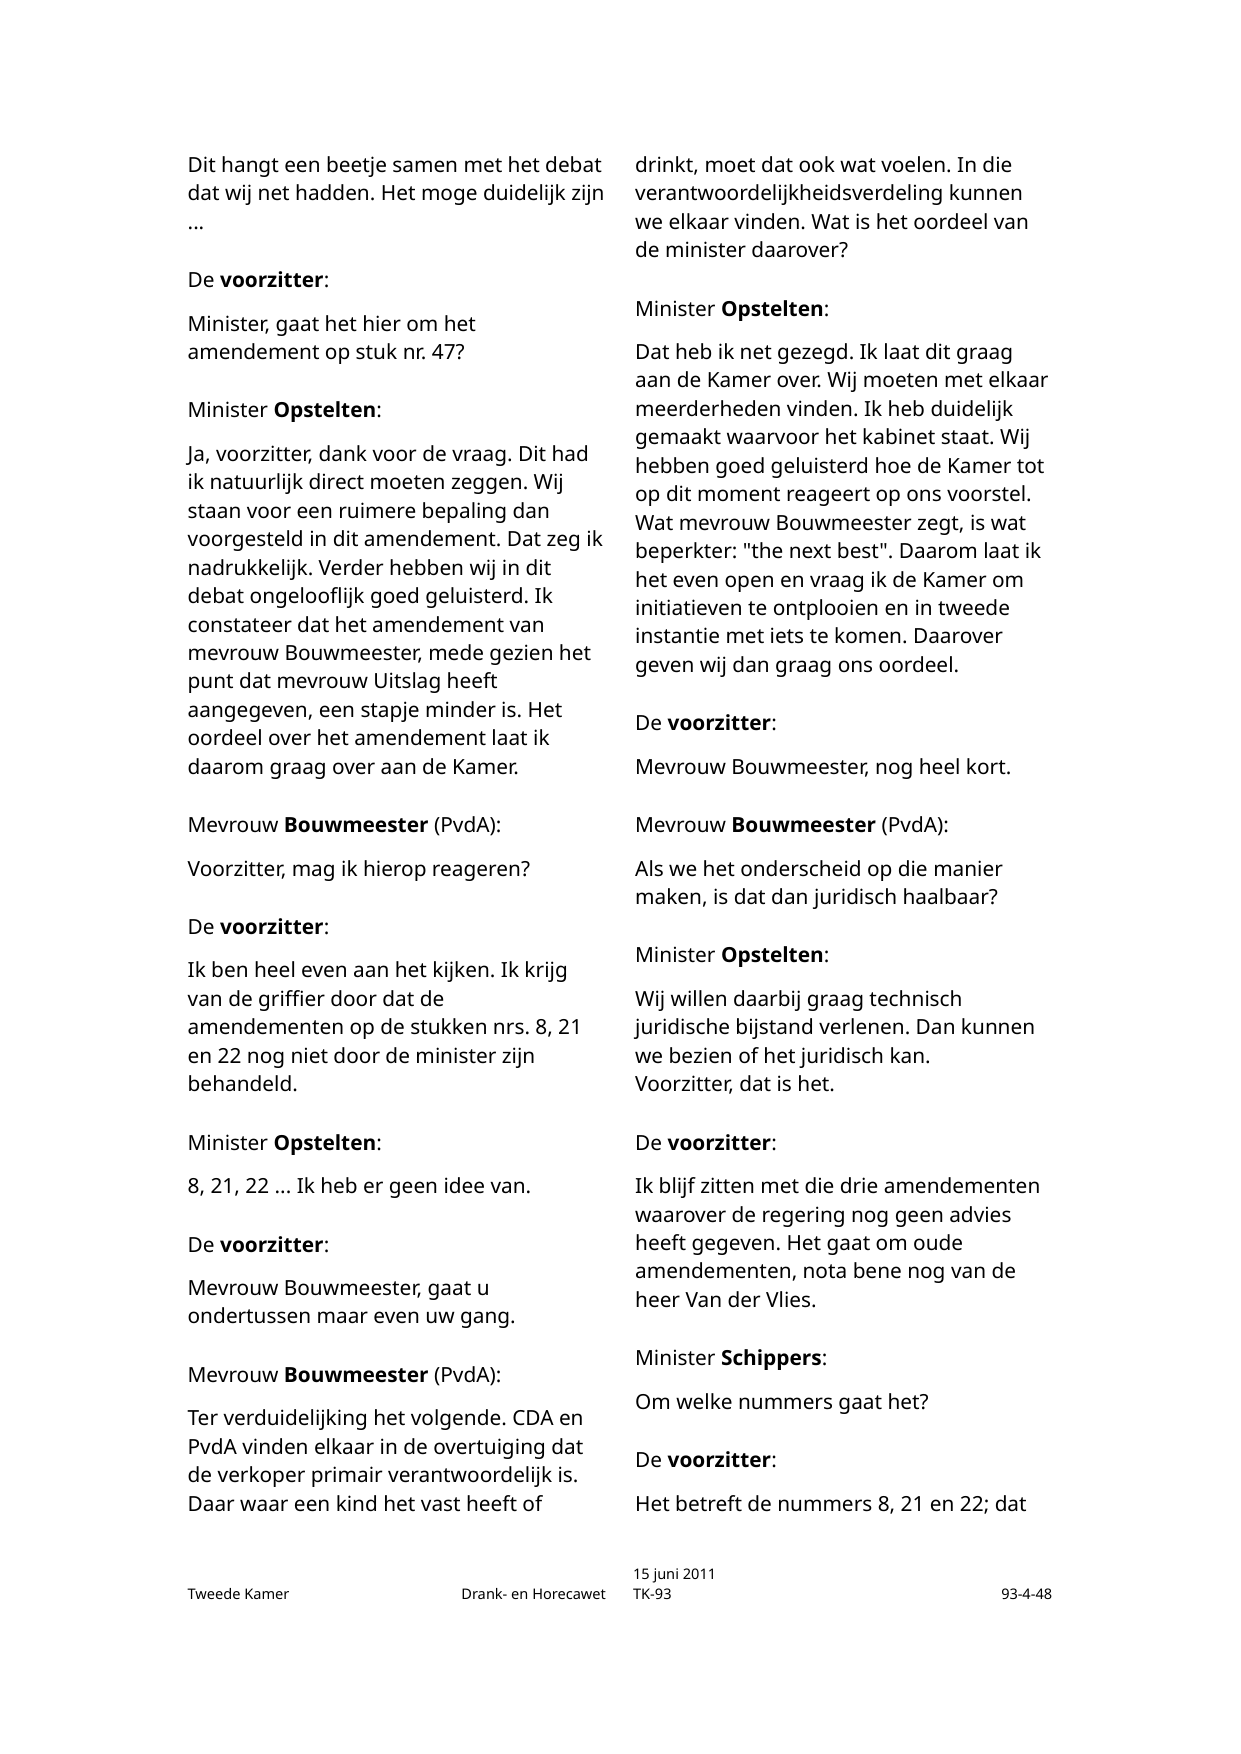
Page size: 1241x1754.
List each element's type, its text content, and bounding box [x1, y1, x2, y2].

text De voorzitter: [187, 912, 605, 941]
text Ik blijf zitten met die drie amendementen waarover de regering nog geen advies heeft gegeven. Het gaat om oude amendementen, nota bene nog van de heer Van der Vlies. [635, 1171, 1053, 1313]
text De voorzitter: [635, 1128, 1053, 1156]
text Dit hangt een beetje samen met het debat dat wij net hadden. Het moge duidelijk zijn ... [187, 150, 605, 235]
text Minister Opstelten: [187, 396, 605, 424]
text Ter verduidelijking het volgende. CDA en PvdA vinden elkaar in de overtuiging dat de verkoper primair verantwoordelijk is. Daar waar een kind het vast heeft of [187, 1403, 605, 1517]
text Minister Opstelten: [187, 1128, 605, 1156]
text Als we het onderscheid op die manier maken, is dat dan juridisch haalbaar? [635, 854, 1053, 911]
text Mevrouw Bouwmeester (PvdA): [187, 1360, 605, 1388]
text Minister Opstelten: [635, 941, 1053, 969]
text De voorzitter: [635, 708, 1053, 737]
text Mevrouw Bouwmeester (PvdA): [187, 810, 605, 839]
text 8, 21, 22 ... Ik heb er geen idee van. [187, 1171, 605, 1200]
text Dat heb ik net gezegd. Ik laat dit graag aan de Kamer over. Wij moeten met elkaar meerderheden vinden. Ik heb duidelijk gemaakt waarvoor het kabinet staat. Wij hebben goed geluisterd hoe de Kamer tot op dit moment reageert op ons voorstel. Wat mevrouw Bouwmeester zegt, is wat beperkter: "the next best". Daarom laat ik het even open en vraag ik de Kamer om initiatieven te ontplooien en in tweede instantie met iets te komen. Daarover geven wij dan graag ons oordeel. [635, 337, 1053, 678]
text Minister Schippers: [635, 1343, 1053, 1372]
text De voorzitter: [187, 1230, 605, 1258]
text Minister Opstelten: [635, 294, 1053, 322]
text Wij willen daarbij graag technisch juridische bijstand verlenen. Dan kunnen we bezien of het juridisch kan. [635, 984, 1053, 1069]
text Ja, voorzitter, dank voor de vraag. Dit had ik natuurlijk direct moeten zeggen. Wij staan voor een ruimere bepaling dan voorgesteld in dit amendement. Dat zeg ik nadrukkelijk. Verder hebben wij in dit debat ongelooflijk goed geluisterd. Ik constateer dat het amendement van mevrouw Bouwmeester, mede gezien het punt dat mevrouw Uitslag heeft aangegeven, een stapje minder is. Het oordeel over het amendement laat ik daarom graag over aan de Kamer. [187, 439, 605, 780]
text Om welke nummers gaat het? [635, 1387, 1053, 1415]
text drinkt, moet dat ook wat voelen. In die verantwoordelijkheidsverdeling kunnen we elkaar vinden. Wat is het oordeel van de minister daarover? [635, 150, 1053, 264]
text Mevrouw Bouwmeester, nog heel kort. [635, 752, 1053, 780]
text Mevrouw Bouwmeester, gaat u ondertussen maar even uw gang. [187, 1273, 605, 1330]
text De voorzitter: [635, 1445, 1053, 1474]
text Voorzitter, dat is het. [635, 1069, 1053, 1098]
text Minister, gaat het hier om het amendement op stuk nr. 47? [187, 309, 605, 366]
text Voorzitter, mag ik hierop reageren? [187, 854, 605, 882]
text Mevrouw Bouwmeester (PvdA): [635, 810, 1053, 839]
text De voorzitter: [187, 265, 605, 294]
text Het betreft de nummers 8, 21 en 22; dat [635, 1489, 1053, 1517]
text Ik ben heel even aan het kijken. Ik krijg van de griffier door dat de amendementen op de stukken nrs. 8, 21 en 22 nog niet door de minister zijn behandeld. [187, 956, 605, 1098]
